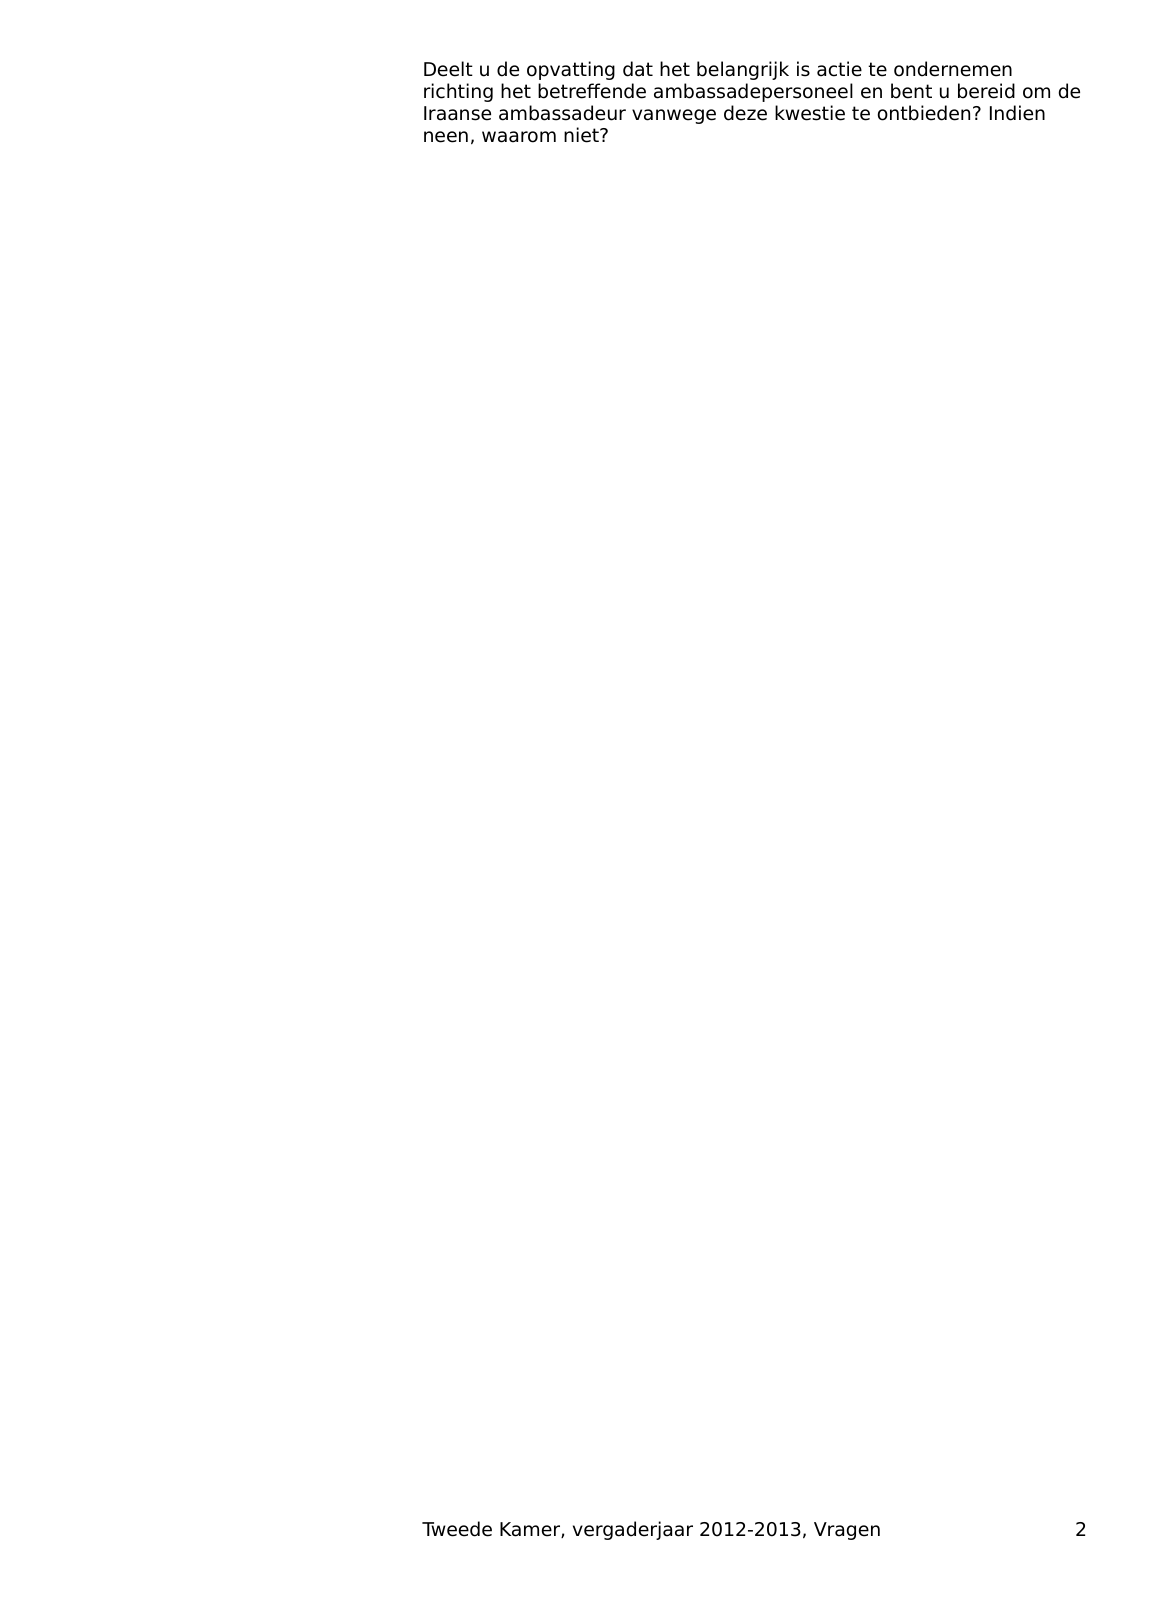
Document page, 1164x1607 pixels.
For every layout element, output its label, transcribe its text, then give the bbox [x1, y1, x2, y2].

text Deelt u de opvatting dat het belangrijk is actie te ondernemen richting het betreffende ambassadepersoneel en bent u bereid om de Iraanse ambassadeur vanwege deze kwestie te ontbieden? Indien neen, waarom niet? [422, 59, 1087, 147]
